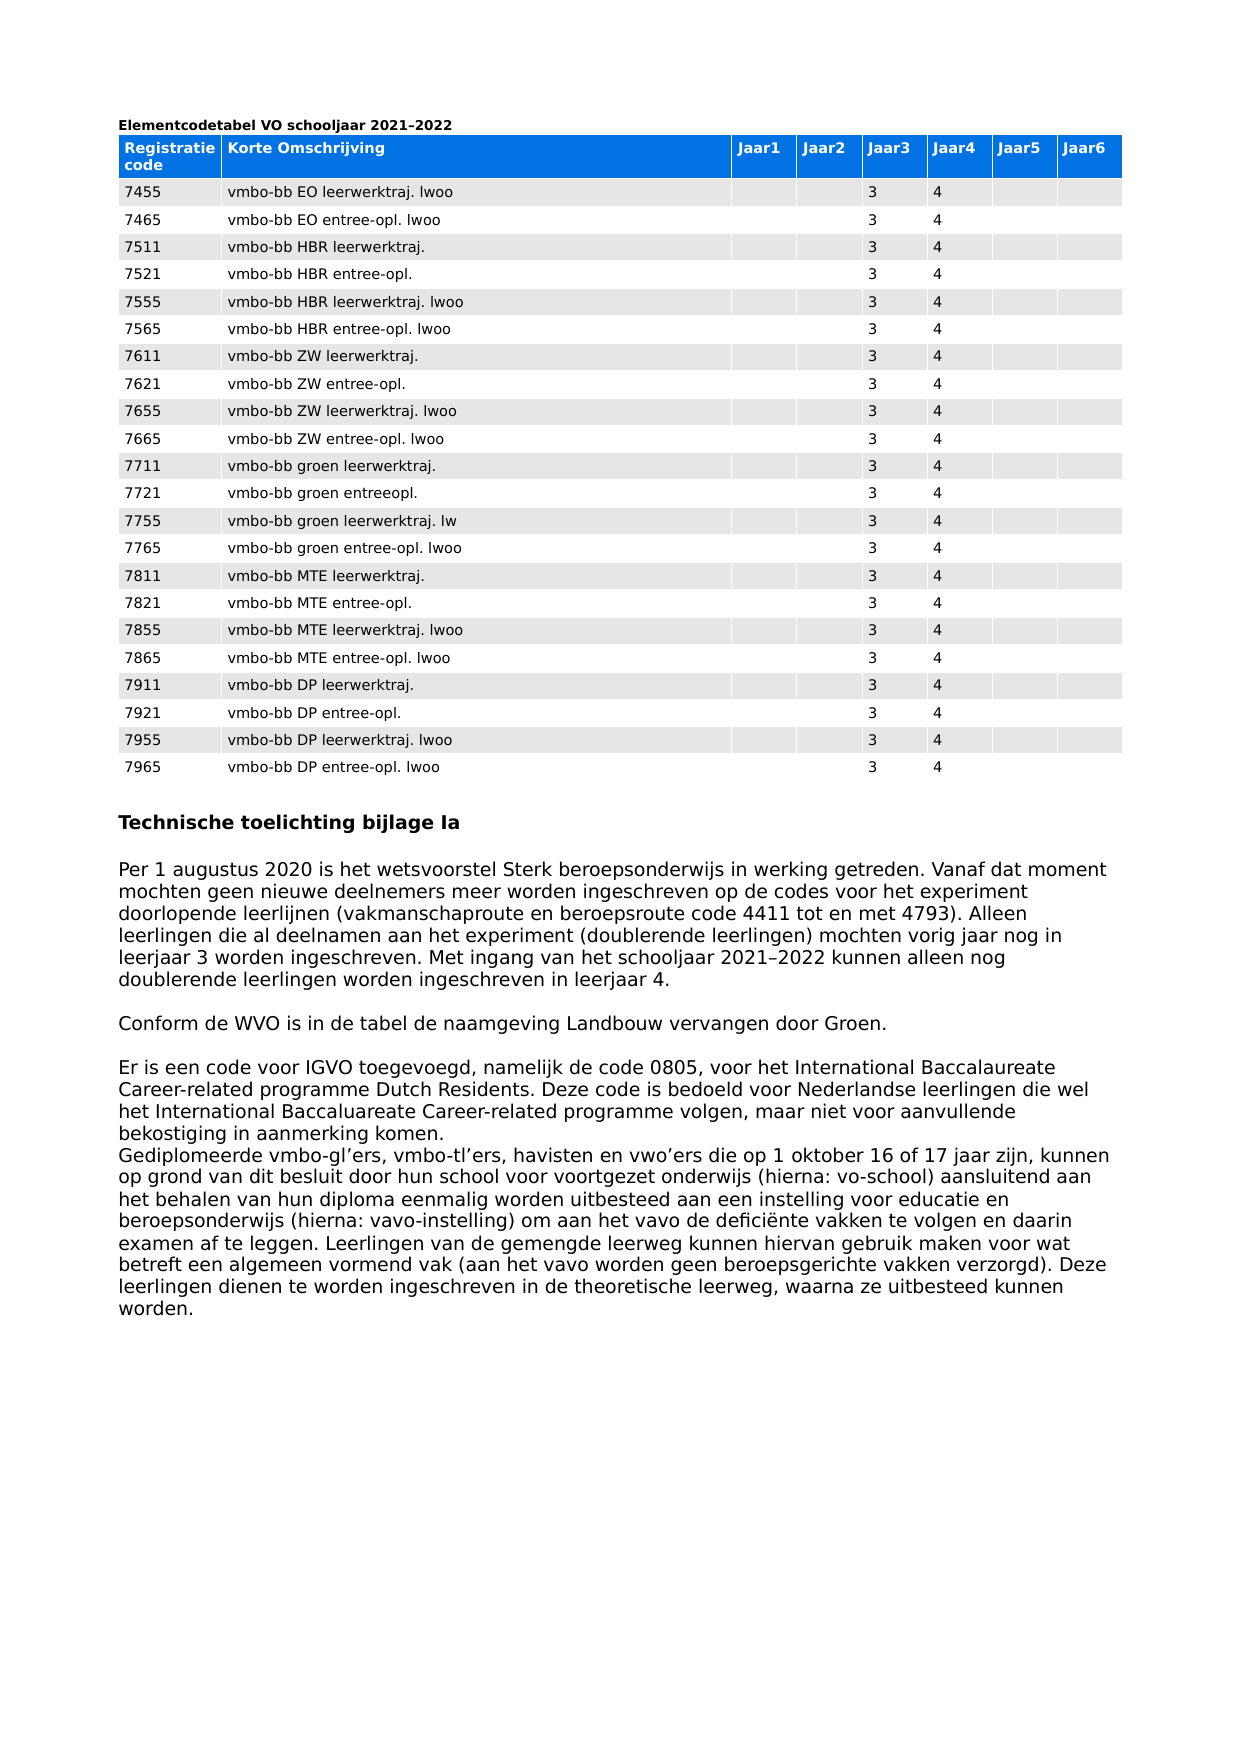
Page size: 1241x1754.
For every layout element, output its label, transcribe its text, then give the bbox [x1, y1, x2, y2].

table_cell [1058, 535, 1122, 562]
table_cell vmbo-bb MTE leerwerktraj. [222, 563, 731, 589]
table_cell Registratie code [119, 135, 221, 178]
table_cell 3 [863, 234, 927, 260]
table_cell [993, 563, 1057, 589]
table_cell [993, 453, 1057, 479]
table_cell vmbo-bb groen leerwerktraj. [222, 453, 731, 479]
table_cell Jaar4 [928, 135, 992, 178]
table_cell 4 [928, 645, 992, 671]
table_cell Jaar6 [1058, 135, 1122, 178]
table_cell 7865 [119, 645, 221, 671]
table_cell 4 [928, 755, 992, 781]
text Per 1 augustus 2020 is het wetsvoorstel Sterk beroepsonderwijs in werking getreden. Vanaf dat moment mochten geen nieuwe deelnemers meer worden ingeschreven op de codes voor het experiment doorlopende leerlijnen (vakmanschaproute en beroepsroute code 4411 tot en met 4793). Alleen leerlingen die al deelnamen aan het experiment (doublerende leerlingen) mochten vorig jaar nog in leerjaar 3 worden ingeschreven. Met ingang van het schooljaar 2021–2022 kunnen alleen nog doublerende leerlingen worden ingeschreven in leerjaar 4. [118, 859, 1122, 991]
table_cell [797, 179, 862, 206]
table_cell 3 [863, 344, 927, 370]
table_cell 3 [863, 399, 927, 425]
table_cell 7611 [119, 344, 221, 370]
table_cell 3 [863, 426, 927, 452]
table_cell [732, 508, 796, 534]
table_cell vmbo-bb groen leerwerktraj. lw [222, 508, 731, 534]
table_cell [797, 645, 862, 671]
table_cell [1058, 645, 1122, 671]
table_cell [732, 261, 796, 288]
table_cell vmbo-bb ZW leerwerktraj. [222, 344, 731, 370]
table_cell 4 [928, 618, 992, 644]
table_cell Jaar1 [732, 135, 796, 178]
table_cell [797, 618, 862, 644]
table_cell [797, 481, 862, 507]
table_cell [732, 207, 796, 233]
table_cell 7965 [119, 755, 221, 781]
table_cell [1058, 399, 1122, 425]
table_cell 4 [928, 481, 992, 507]
table_cell [732, 755, 796, 781]
table_cell [732, 316, 796, 343]
table_cell [993, 645, 1057, 671]
table_cell 3 [863, 371, 927, 397]
table_cell 7565 [119, 316, 221, 343]
table_cell [797, 207, 862, 233]
table_cell [1058, 316, 1122, 343]
table_cell 3 [863, 673, 927, 699]
subtitle Technische toelichting bijlage Ia [118, 812, 1122, 834]
table_cell [797, 673, 862, 699]
table_cell [1058, 179, 1122, 206]
table_cell 3 [863, 481, 927, 507]
table_cell 7765 [119, 535, 221, 562]
table_cell [797, 700, 862, 726]
table_cell [1058, 618, 1122, 644]
table_cell [797, 508, 862, 534]
table_cell 4 [928, 371, 992, 397]
table_cell [1058, 426, 1122, 452]
table_cell [1058, 344, 1122, 370]
table_cell [993, 399, 1057, 425]
table_cell [797, 344, 862, 370]
table_cell 7665 [119, 426, 221, 452]
table_cell 3 [863, 590, 927, 617]
table_cell [993, 673, 1057, 699]
table_cell 4 [928, 700, 992, 726]
table_cell 7511 [119, 234, 221, 260]
table_cell [797, 590, 862, 617]
table_cell 3 [863, 727, 927, 753]
table_cell [732, 700, 796, 726]
table_cell [1058, 590, 1122, 617]
table_cell 4 [928, 316, 992, 343]
table_cell vmbo-bb DP leerwerktraj. [222, 673, 731, 699]
table_cell [993, 590, 1057, 617]
table_cell vmbo-bb ZW leerwerktraj. lwoo [222, 399, 731, 425]
table_cell [993, 700, 1057, 726]
table_cell 7465 [119, 207, 221, 233]
table_cell [993, 344, 1057, 370]
table_cell Jaar2 [797, 135, 862, 178]
table_cell [1058, 234, 1122, 260]
table_cell 7955 [119, 727, 221, 753]
table_cell 3 [863, 207, 927, 233]
table_cell 7711 [119, 453, 221, 479]
table_cell 4 [928, 207, 992, 233]
table_cell [797, 316, 862, 343]
table_cell [732, 535, 796, 562]
table_cell [732, 344, 796, 370]
table_cell [797, 453, 862, 479]
table_cell vmbo-bb DP entree-opl. [222, 700, 731, 726]
table_cell [732, 426, 796, 452]
table_cell [993, 618, 1057, 644]
table_cell [993, 426, 1057, 452]
table_cell Jaar5 [993, 135, 1057, 178]
table_cell 4 [928, 590, 992, 617]
table_cell 7911 [119, 673, 221, 699]
table_cell 7855 [119, 618, 221, 644]
table_cell [993, 535, 1057, 562]
table_cell [1058, 207, 1122, 233]
table_cell [993, 289, 1057, 315]
table_cell [993, 261, 1057, 288]
table_cell [993, 371, 1057, 397]
table_cell 3 [863, 508, 927, 534]
text Er is een code voor IGVO toegevoegd, namelijk de code 0805, voor het International Baccalaureate Career-related programme Dutch Residents. Deze code is bedoeld voor Nederlandse leerlingen die wel het International Baccaluareate Career-related programme volgen, maar niet voor aanvullende bekostiging in aanmerking komen. [118, 1057, 1122, 1144]
table_cell vmbo-bb MTE leerwerktraj. lwoo [222, 618, 731, 644]
table_cell [732, 727, 796, 753]
table_cell 7521 [119, 261, 221, 288]
text Conform de WVO is in de tabel de naamgeving Landbouw vervangen door Groen. [118, 1013, 1122, 1035]
table_cell 3 [863, 700, 927, 726]
table_cell vmbo-bb DP entree-opl. lwoo [222, 755, 731, 781]
table_cell 7811 [119, 563, 221, 589]
table_cell 4 [928, 453, 992, 479]
table_cell [732, 481, 796, 507]
table_cell [732, 563, 796, 589]
table_cell [1058, 453, 1122, 479]
table_cell 3 [863, 179, 927, 206]
table_cell [1058, 700, 1122, 726]
table_cell [732, 179, 796, 206]
table_cell 7555 [119, 289, 221, 315]
table_cell [993, 481, 1057, 507]
table_cell vmbo-bb HBR leerwerktraj. [222, 234, 731, 260]
table_cell [1058, 727, 1122, 753]
table_cell [797, 399, 862, 425]
table_cell vmbo-bb EO leerwerktraj. lwoo [222, 179, 731, 206]
table_cell [732, 289, 796, 315]
table_cell [1058, 755, 1122, 781]
table_cell 7721 [119, 481, 221, 507]
table_cell 3 [863, 618, 927, 644]
table_header Elementcodetabel VO schooljaar 2021–2022 [118, 118, 1122, 134]
table_cell 7655 [119, 399, 221, 425]
table_cell 7821 [119, 590, 221, 617]
table_cell [1058, 289, 1122, 315]
table_cell [797, 234, 862, 260]
table_cell 7621 [119, 371, 221, 397]
table_cell 3 [863, 645, 927, 671]
table_cell 3 [863, 316, 927, 343]
table_cell [732, 453, 796, 479]
table_cell [993, 316, 1057, 343]
table_cell vmbo-bb HBR leerwerktraj. lwoo [222, 289, 731, 315]
table_cell 4 [928, 399, 992, 425]
table_cell [732, 618, 796, 644]
table_cell 4 [928, 344, 992, 370]
table_cell [993, 234, 1057, 260]
table_cell vmbo-bb DP leerwerktraj. lwoo [222, 727, 731, 753]
table_cell [1058, 673, 1122, 699]
table_cell 3 [863, 563, 927, 589]
table_cell [993, 179, 1057, 206]
table_cell 7455 [119, 179, 221, 206]
table_cell vmbo-bb HBR entree-opl. lwoo [222, 316, 731, 343]
table_cell [993, 207, 1057, 233]
table_cell [993, 755, 1057, 781]
table_cell vmbo-bb ZW entree-opl. lwoo [222, 426, 731, 452]
table_cell 3 [863, 535, 927, 562]
table_cell 4 [928, 234, 992, 260]
table_cell 7921 [119, 700, 221, 726]
table_cell 3 [863, 453, 927, 479]
table_cell [732, 645, 796, 671]
table_cell 4 [928, 426, 992, 452]
table_cell 4 [928, 673, 992, 699]
table_cell [993, 727, 1057, 753]
table_cell [732, 399, 796, 425]
table_cell [1058, 508, 1122, 534]
table_cell [732, 234, 796, 260]
table_cell vmbo-bb HBR entree-opl. [222, 261, 731, 288]
table_cell [797, 755, 862, 781]
table_cell [732, 673, 796, 699]
table_cell vmbo-bb EO entree-opl. lwoo [222, 207, 731, 233]
table_cell [1058, 371, 1122, 397]
table_cell 4 [928, 535, 992, 562]
table_cell 4 [928, 563, 992, 589]
table_cell 4 [928, 727, 992, 753]
table_cell [797, 289, 862, 315]
table_cell [797, 426, 862, 452]
table_cell 3 [863, 261, 927, 288]
table_cell 4 [928, 508, 992, 534]
table_cell [797, 563, 862, 589]
table_cell Jaar3 [863, 135, 927, 178]
table_cell vmbo-bb groen entreeopl. [222, 481, 731, 507]
table_cell 4 [928, 289, 992, 315]
table_cell 3 [863, 755, 927, 781]
table_cell vmbo-bb ZW entree-opl. [222, 371, 731, 397]
table_cell vmbo-bb MTE entree-opl. lwoo [222, 645, 731, 671]
table_cell [732, 371, 796, 397]
table_cell 7755 [119, 508, 221, 534]
table_cell [732, 590, 796, 617]
table_cell [797, 727, 862, 753]
table_cell [1058, 481, 1122, 507]
table_cell [797, 535, 862, 562]
table_cell vmbo-bb MTE entree-opl. [222, 590, 731, 617]
table_cell 3 [863, 289, 927, 315]
table_cell [797, 371, 862, 397]
table_cell [993, 508, 1057, 534]
table_cell [1058, 261, 1122, 288]
table_cell 4 [928, 261, 992, 288]
text Gediplomeerde vmbo-gl’ers, vmbo-tl’ers, havisten en vwo’ers die op 1 oktober 16 of 17 jaar zijn, kunnen op grond van dit besluit door hun school voor voortgezet onderwijs (hierna: vo-school) aansluitend aan het behalen van hun diploma eenmalig worden uitbesteed aan een instelling voor educatie en beroepsonderwijs (hierna: vavo-instelling) om aan het vavo de deficiënte vakken te volgen en daarin examen af te leggen. Leerlingen van de gemengde leerweg kunnen hiervan gebruik maken voor wat betreft een algemeen vormend vak (aan het vavo worden geen beroepsgerichte vakken verzorgd). Deze leerlingen dienen te worden ingeschreven in de theoretische leerweg, waarna ze uitbesteed kunnen worden. [118, 1144, 1122, 1320]
table_cell [1058, 563, 1122, 589]
table_cell [797, 261, 862, 288]
table_cell vmbo-bb groen entree-opl. lwoo [222, 535, 731, 562]
table_cell 4 [928, 179, 992, 206]
table_cell Korte Omschrijving [222, 135, 731, 178]
